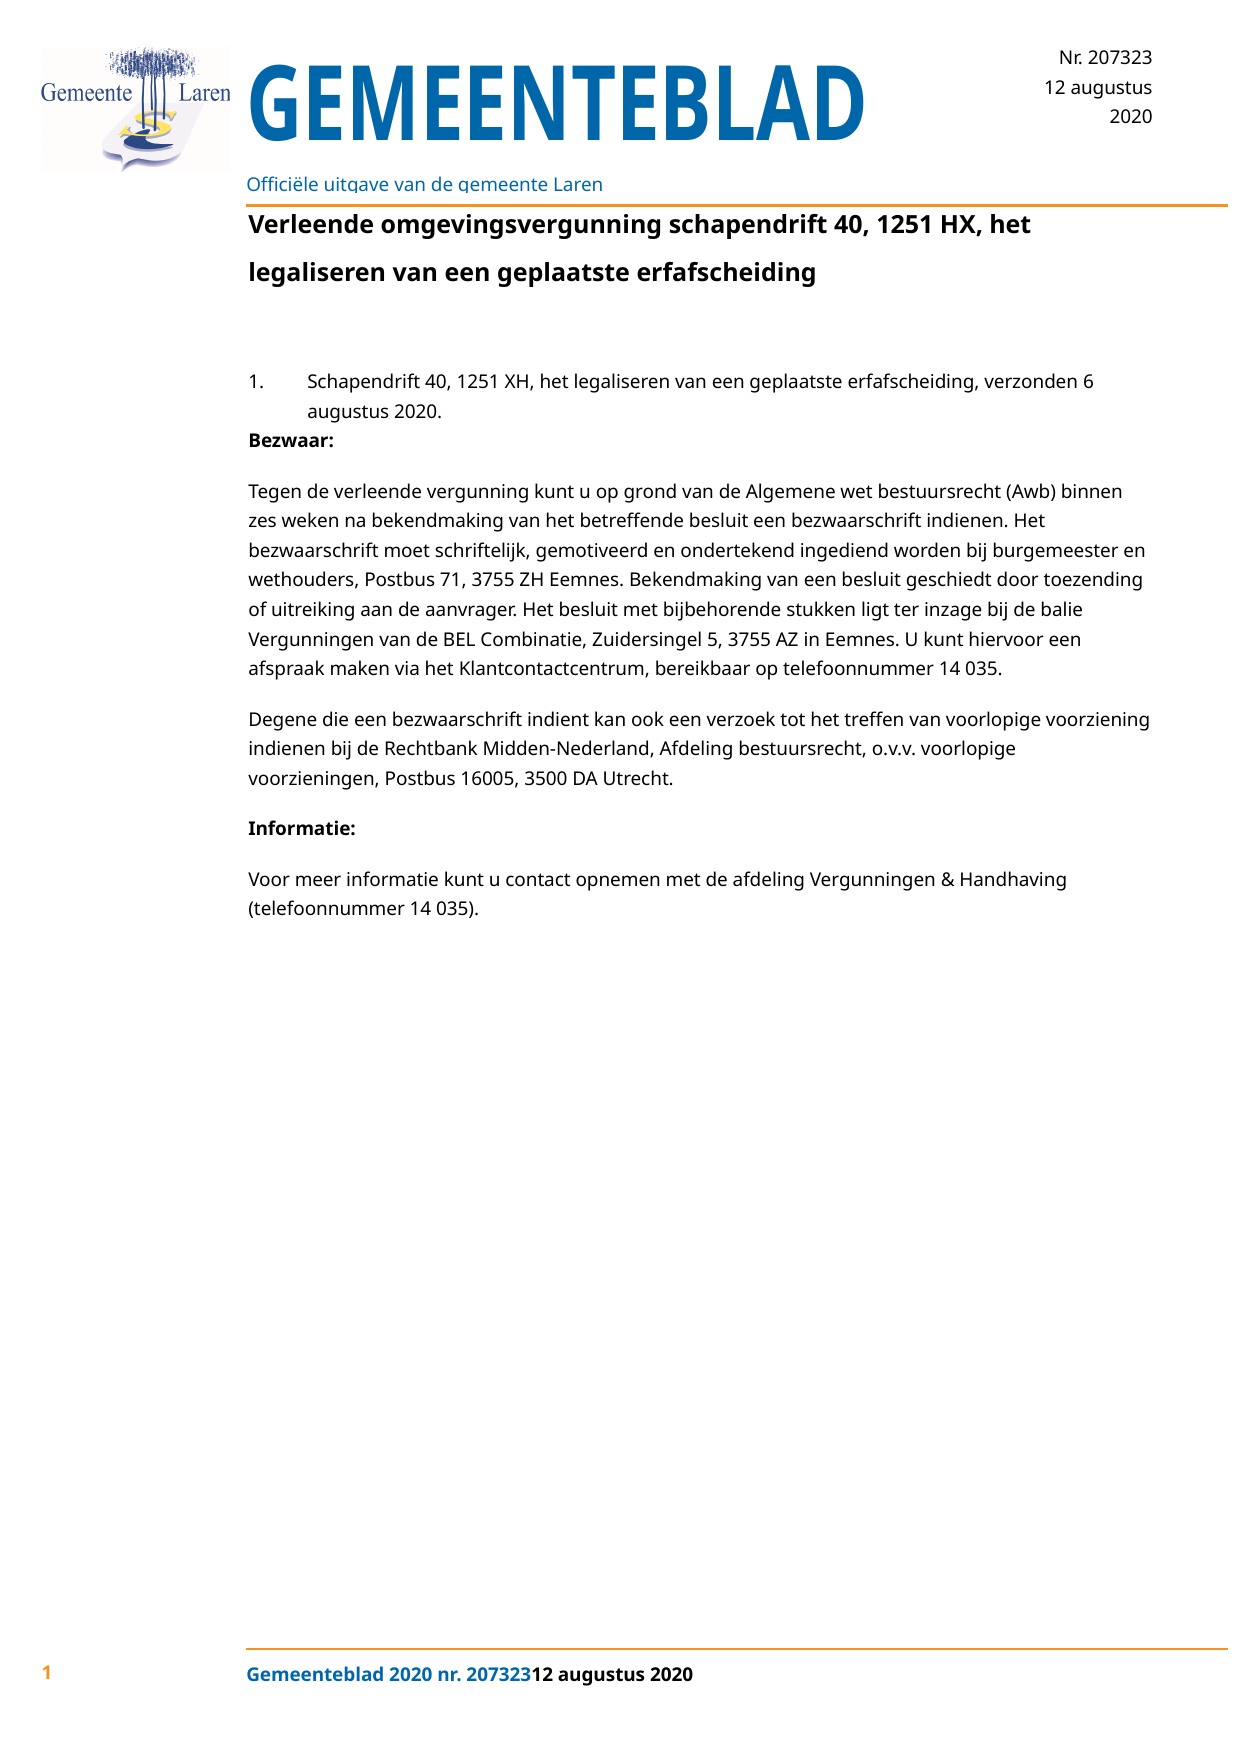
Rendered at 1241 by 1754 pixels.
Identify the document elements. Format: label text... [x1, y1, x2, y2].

text Bezwaar: [248, 427, 1152, 453]
text Voor meer informatie kunt u contact opnemen met de afdeling Vergunningen & Handhaving (telefoonnummer 14 035). [248, 866, 1152, 921]
text Degene die een bezwaarschrift indient kan ook een verzoek tot het treffen van voorlopige voorziening indienen bij de Rechtbank Midden-Nederland, Afdeling bestuursrecht, o.v.v. voorlopige voorzieningen, Postbus 16005, 3500 DA Utrecht. [248, 706, 1152, 791]
list Schapendrift 40, 1251 XH, het legaliseren van een geplaatste erfafscheiding, verzonden 6 augustus 2020. [248, 368, 1152, 424]
text Informatie: [248, 815, 1152, 841]
text Verleende omgevingsvergunning schapendrift 40, 1251 HX, het legaliseren van een geplaatste erfafscheiding [248, 207, 1152, 288]
text Tegen de verleende vergunning kunt u op grond van de Algemene wet bestuursrecht (Awb) binnen zes weken na bekendmaking van het betreffende besluit een bezwaarschrift indienen. Het bezwaarschrift moet schriftelijk, gemotiveerd en ondertekend ingediend worden bij burgemeester en wethouders, Postbus 71, 3755 ZH Eemnes. Bekendmaking van een besluit geschiedt door toezending of uitreiking aan de aanvrager. Het besluit met bijbehorende stukken ligt ter inzage bij de balie Vergunningen van de BEL Combinatie, Zuidersingel 5, 3755 AZ in Eemnes. U kunt hiervoor een afspraak maken via het Klantcontactcentrum, bereikbaar op telefoonnummer 14 035. [248, 478, 1152, 681]
picture [41, 47, 231, 172]
